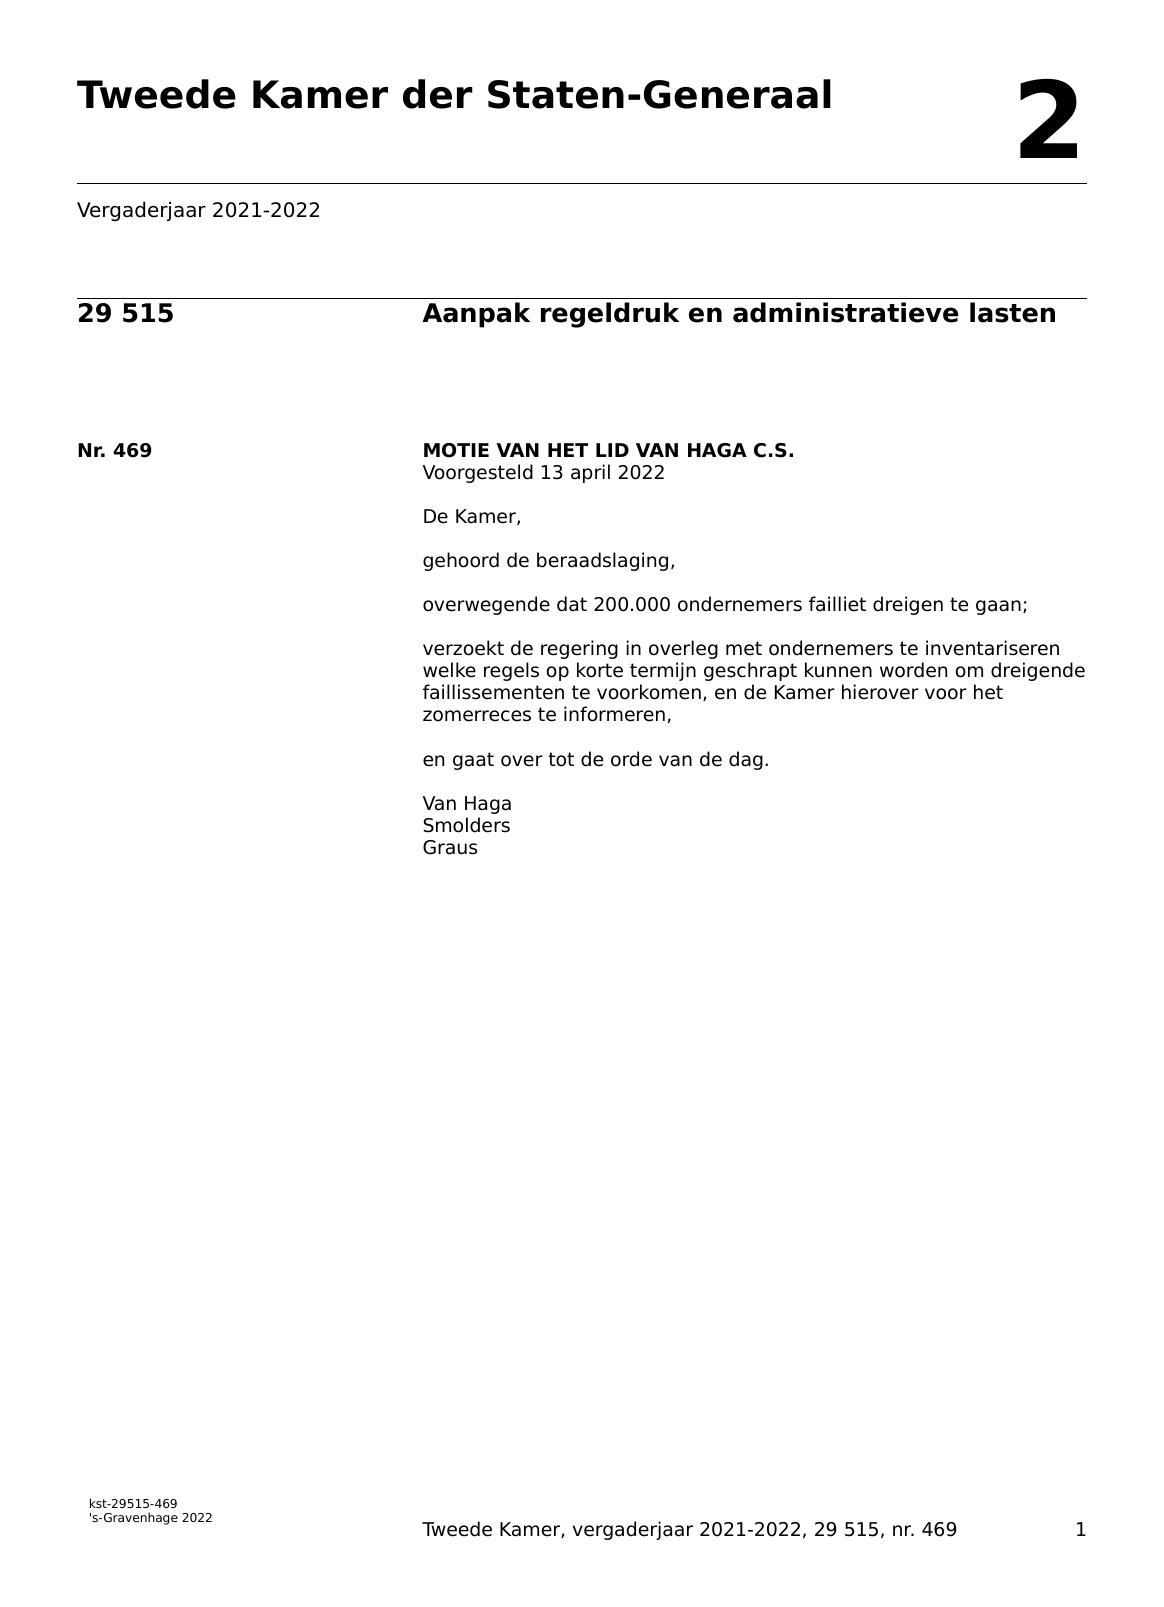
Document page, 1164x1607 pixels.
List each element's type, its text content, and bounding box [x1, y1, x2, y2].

text overwegende dat 200.000 ondernemers failliet dreigen te gaan; [422, 594, 1087, 616]
subtitle Nr. 469 MOTIE VAN HET LID VAN HAGA C.S. [77, 440, 1087, 462]
text gehoord de beraadslaging, [422, 550, 1087, 572]
text 's-Gravenhage 2022 [88, 1511, 323, 1525]
text Smolders [422, 814, 1087, 837]
text kst-29515-469 [88, 1497, 323, 1511]
subtitle 29 515 Aanpak regeldruk en administratieve lasten [77, 299, 1087, 329]
text verzoekt de regering in overleg met ondernemers te inventariseren welke regels op korte termijn geschrapt kunnen worden om dreigende faillissementen te voorkomen, en de Kamer hierover voor het zomerreces te informeren, [422, 638, 1087, 726]
table_header 2 [886, 59, 1087, 183]
table_cell Vergaderjaar 2021-2022 [77, 184, 1087, 298]
text Van Haga [422, 793, 1087, 814]
text Voorgesteld 13 april 2022 [422, 462, 1087, 484]
text De Kamer, [422, 506, 1087, 528]
text en gaat over tot de orde van de dag. [422, 748, 1087, 770]
text Graus [422, 837, 1087, 858]
table_header Tweede Kamer der Staten-Generaal [77, 59, 886, 183]
